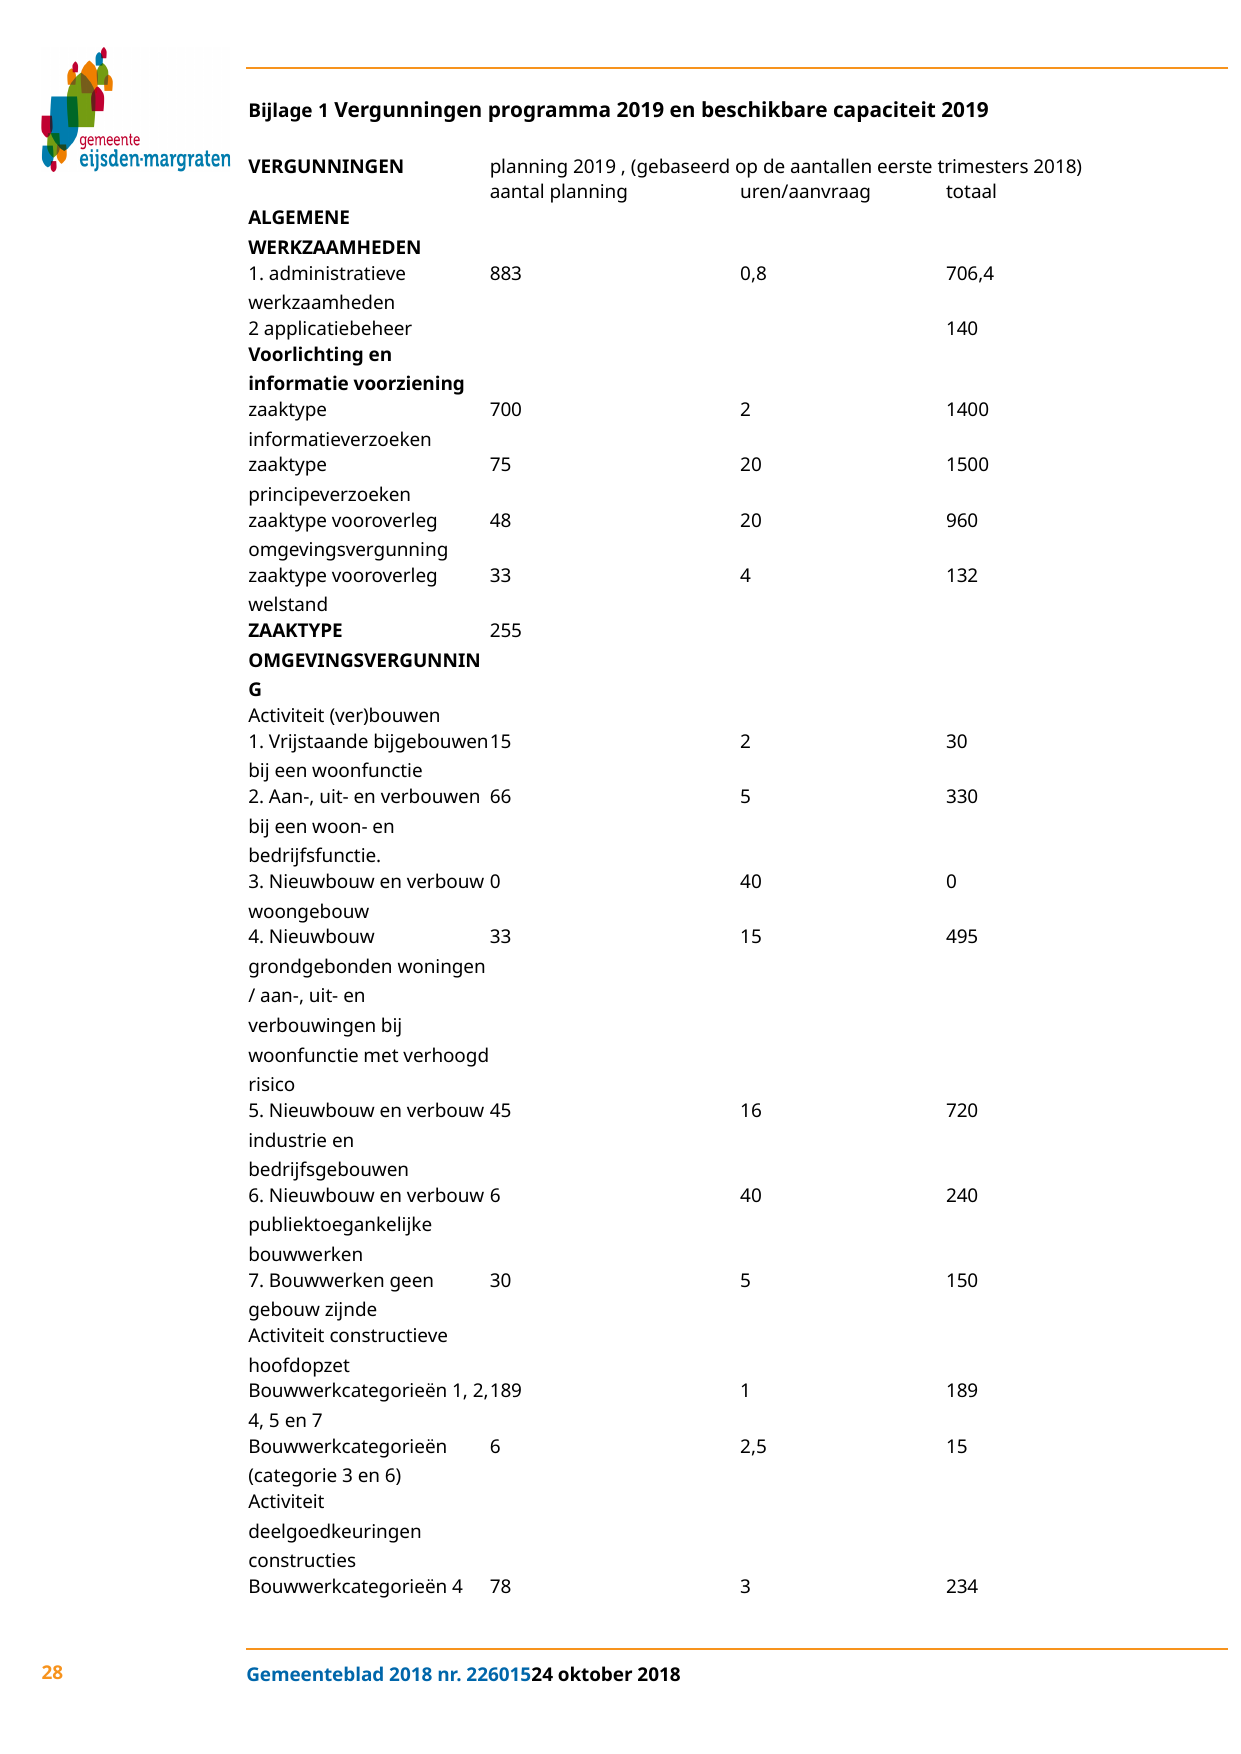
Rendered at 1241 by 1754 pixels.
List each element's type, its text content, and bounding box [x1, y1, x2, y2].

table_cell 1. Vrijstaande bijgebouwen bij een woonfunctie [248, 728, 489, 783]
table_cell 2 applicatiebeheer [248, 315, 489, 341]
table_cell [490, 205, 740, 260]
table_cell [490, 1488, 740, 1573]
table_cell 706,4 [946, 260, 1152, 315]
table_cell 2 [740, 396, 946, 451]
table_cell [740, 1488, 946, 1573]
table_cell [490, 1322, 740, 1378]
table_cell 1. administratieve werkzaamheden [248, 260, 489, 315]
table_cell 5 [740, 783, 946, 868]
table_cell 3. Nieuwbouw en verbouw woongebouw [248, 868, 489, 923]
table_cell 189 [490, 1378, 740, 1433]
table_cell [248, 179, 489, 204]
table_cell 30 [490, 1267, 740, 1322]
table_cell 1400 [946, 396, 1152, 451]
table_cell 700 [490, 396, 740, 451]
table_cell Activiteit constructieve hoofdopzet [248, 1322, 489, 1378]
table_cell [740, 618, 946, 702]
table_cell 240 [946, 1182, 1152, 1267]
table_cell ZAAKTYPE OMGEVINGSVERGUNNING [248, 618, 489, 702]
table_cell 234 [946, 1573, 1152, 1599]
table_cell [946, 341, 1152, 396]
table_cell [946, 205, 1152, 260]
table_cell 150 [946, 1267, 1152, 1322]
table_cell 330 [946, 783, 1152, 868]
table_cell aantal planning [490, 179, 740, 204]
table_cell 140 [946, 315, 1152, 341]
table_header planning 2019 , (gebaseerd op de aantallen eerste trimesters 2018) [490, 153, 1152, 179]
table_cell 255 [490, 618, 740, 702]
table_cell zaaktype principeverzoeken [248, 451, 489, 507]
table_cell 78 [490, 1573, 740, 1599]
table_cell 189 [946, 1378, 1152, 1433]
table_cell [946, 1322, 1152, 1378]
table_cell 33 [490, 562, 740, 617]
table_cell 2 [740, 728, 946, 783]
table_cell [946, 618, 1152, 702]
table_cell 960 [946, 507, 1152, 562]
table_cell 33 [490, 924, 740, 1097]
table_header VERGUNNINGEN [248, 153, 489, 179]
table_cell 75 [490, 451, 740, 507]
table_cell 3 [740, 1573, 946, 1599]
table_cell zaaktype vooroverleg omgevingsvergunning [248, 507, 489, 562]
text Bijlage 1 Vergunningen programma 2019 en beschikbare capaciteit 2019 [248, 95, 1152, 123]
table_cell 4 [740, 562, 946, 617]
table_cell 2. Aan-, uit- en verbouwen bij een woon- en bedrijfsfunctie. [248, 783, 489, 868]
table_cell [946, 1488, 1152, 1573]
table_cell Voorlichting en informatie voorziening [248, 341, 489, 396]
table_cell Bouwwerkcategorieën (categorie 3 en 6) [248, 1433, 489, 1488]
table_cell 30 [946, 728, 1152, 783]
table_cell totaal [946, 179, 1152, 204]
picture [41, 47, 231, 172]
table_cell [740, 341, 946, 396]
table_cell Activiteit deelgoedkeuringen constructies [248, 1488, 489, 1573]
table_cell 45 [490, 1097, 740, 1182]
table_cell [740, 702, 946, 728]
table_cell 7. Bouwwerken geen gebouw zijnde [248, 1267, 489, 1322]
table_cell 15 [740, 924, 946, 1097]
table_cell 495 [946, 924, 1152, 1097]
table_cell [490, 702, 740, 728]
table_cell 2,5 [740, 1433, 946, 1488]
table_cell [490, 315, 740, 341]
table_cell zaaktype vooroverleg welstand [248, 562, 489, 617]
table_cell 20 [740, 451, 946, 507]
table_cell 1 [740, 1378, 946, 1433]
table_cell 16 [740, 1097, 946, 1182]
table_cell zaaktype informatieverzoeken [248, 396, 489, 451]
table_cell 15 [946, 1433, 1152, 1488]
table_cell 6. Nieuwbouw en verbouw publiektoegankelijke bouwwerken [248, 1182, 489, 1267]
table_cell 40 [740, 868, 946, 923]
table_cell 0 [946, 868, 1152, 923]
table_cell 0 [490, 868, 740, 923]
table_cell 5. Nieuwbouw en verbouw industrie en bedrijfsgebouwen [248, 1097, 489, 1182]
table_cell [946, 702, 1152, 728]
table_cell Activiteit (ver)bouwen [248, 702, 489, 728]
table_cell 5 [740, 1267, 946, 1322]
table_cell Bouwwerkcategorieën 1, 2, 4, 5 en 7 [248, 1378, 489, 1433]
table_cell 6 [490, 1182, 740, 1267]
table_cell 0,8 [740, 260, 946, 315]
table_cell 20 [740, 507, 946, 562]
table_cell 48 [490, 507, 740, 562]
table_cell 4. Nieuwbouw grondgebonden woningen / aan-, uit- en verbouwingen bij woonfunctie met verhoogd risico [248, 924, 489, 1097]
table_cell [740, 205, 946, 260]
table_cell [490, 341, 740, 396]
table_cell [740, 1322, 946, 1378]
table_cell 1500 [946, 451, 1152, 507]
table_cell 40 [740, 1182, 946, 1267]
table_cell 66 [490, 783, 740, 868]
table_cell 15 [490, 728, 740, 783]
table_cell 720 [946, 1097, 1152, 1182]
table_cell Bouwwerkcategorieën 4 [248, 1573, 489, 1599]
table_cell 132 [946, 562, 1152, 617]
table_cell uren/aanvraag [740, 179, 946, 204]
table_cell ALGEMENE WERKZAAMHEDEN [248, 205, 489, 260]
table_cell [740, 315, 946, 341]
table_cell 6 [490, 1433, 740, 1488]
table_cell 883 [490, 260, 740, 315]
